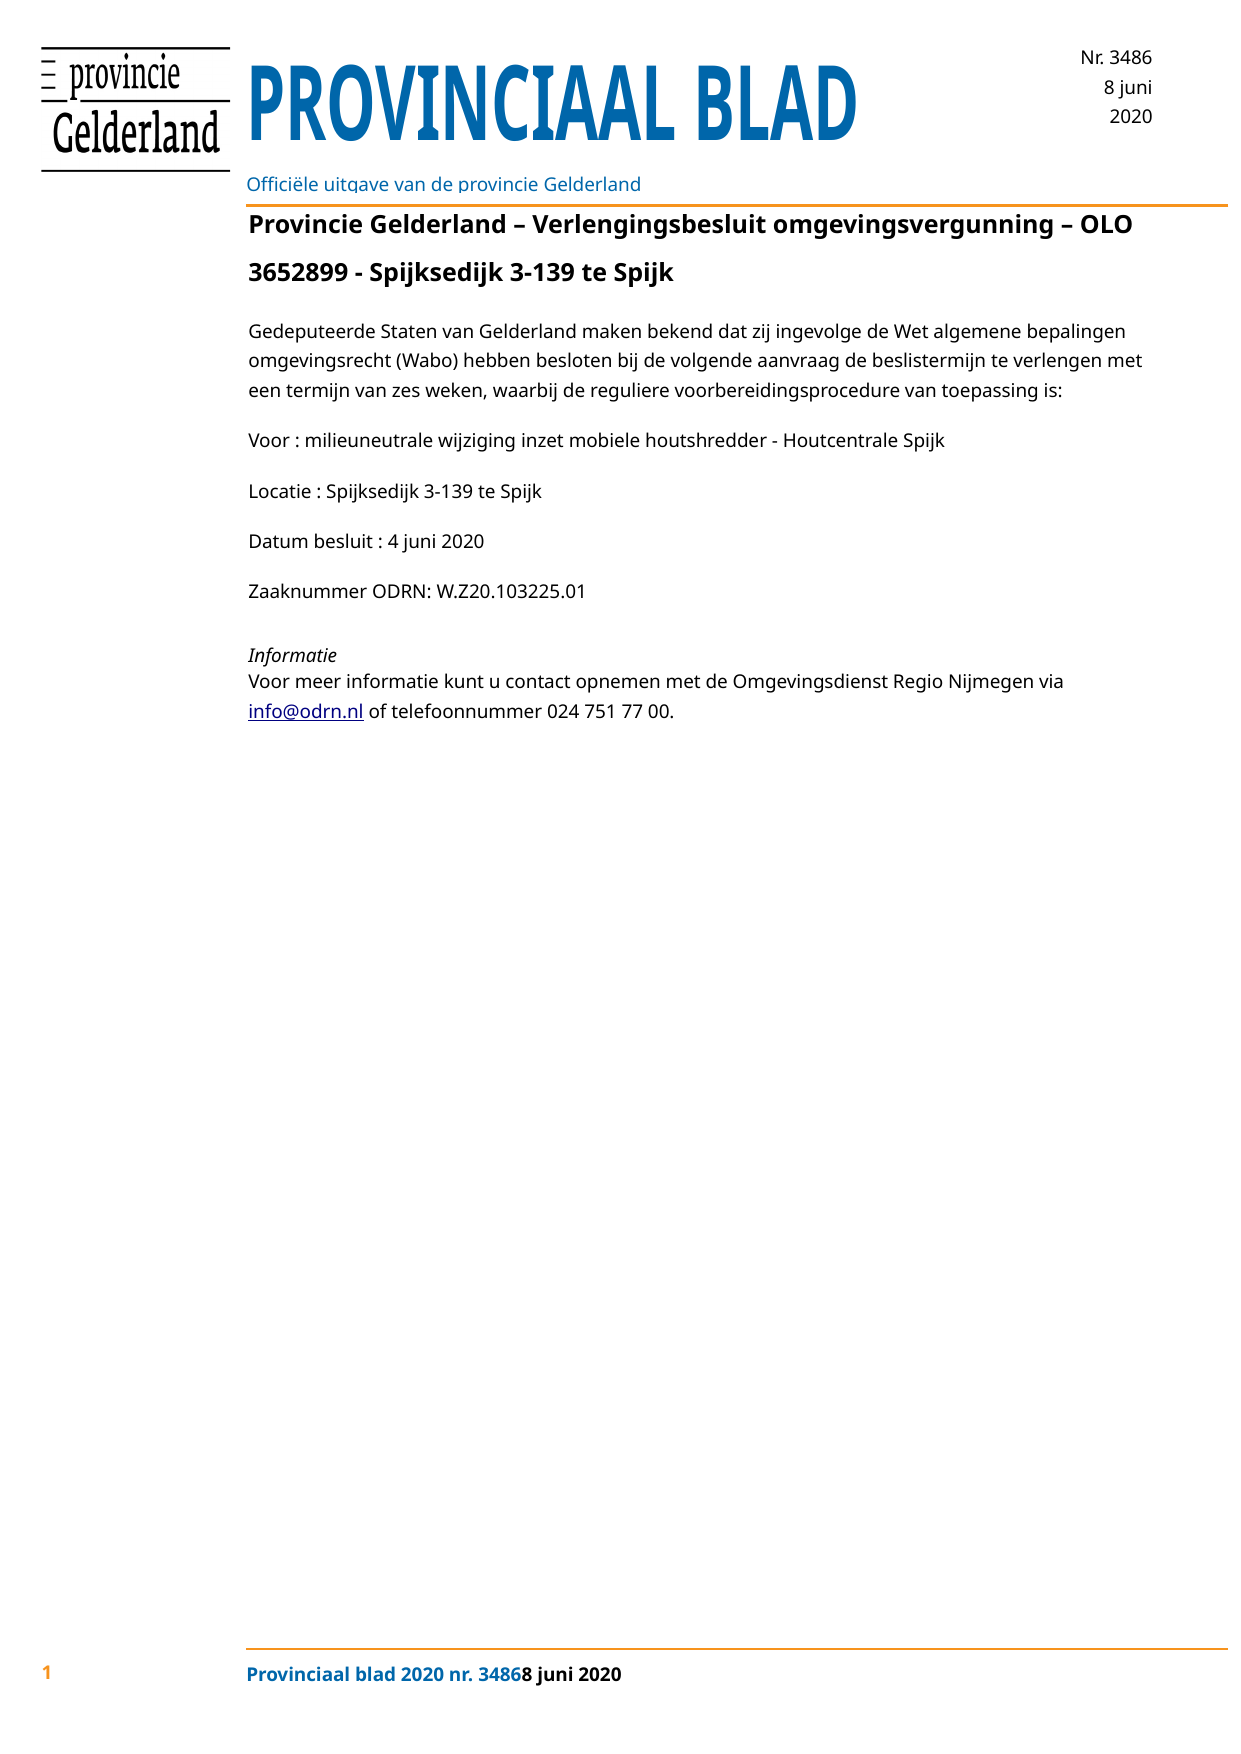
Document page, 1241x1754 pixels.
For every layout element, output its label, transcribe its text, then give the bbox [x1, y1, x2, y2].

text Voor : milieuneutrale wijziging inzet mobiele houtshredder - Houtcentrale Spijk [248, 427, 1152, 453]
text Zaaknummer ODRN: W.Z20.103225.01 [248, 579, 1152, 604]
text Locatie : Spijksedijk 3-139 te Spijk [248, 478, 1152, 504]
text Informatie [248, 643, 1152, 668]
picture [41, 47, 231, 172]
text Gedeputeerde Staten van Gelderland maken bekend dat zij ingevolge de Wet algemene bepalingen omgevingsrecht (Wabo) hebben besloten bij de volgende aanvraag de beslistermijn te verlengen met een termijn van zes weken, waarbij de reguliere voorbereidingsprocedure van toepassing is: [248, 318, 1152, 403]
text Provincie Gelderland – Verlengingsbesluit omgevingsvergunning – OLO 3652899 - Spijksedijk 3-139 te Spijk [248, 207, 1152, 288]
text Datum besluit : 4 juni 2020 [248, 528, 1152, 554]
text Voor meer informatie kunt u contact opnemen met de Omgevingsdienst Regio Nijmegen via info@odrn.nl of telefoonnummer 024 751 77 00. [248, 668, 1152, 724]
